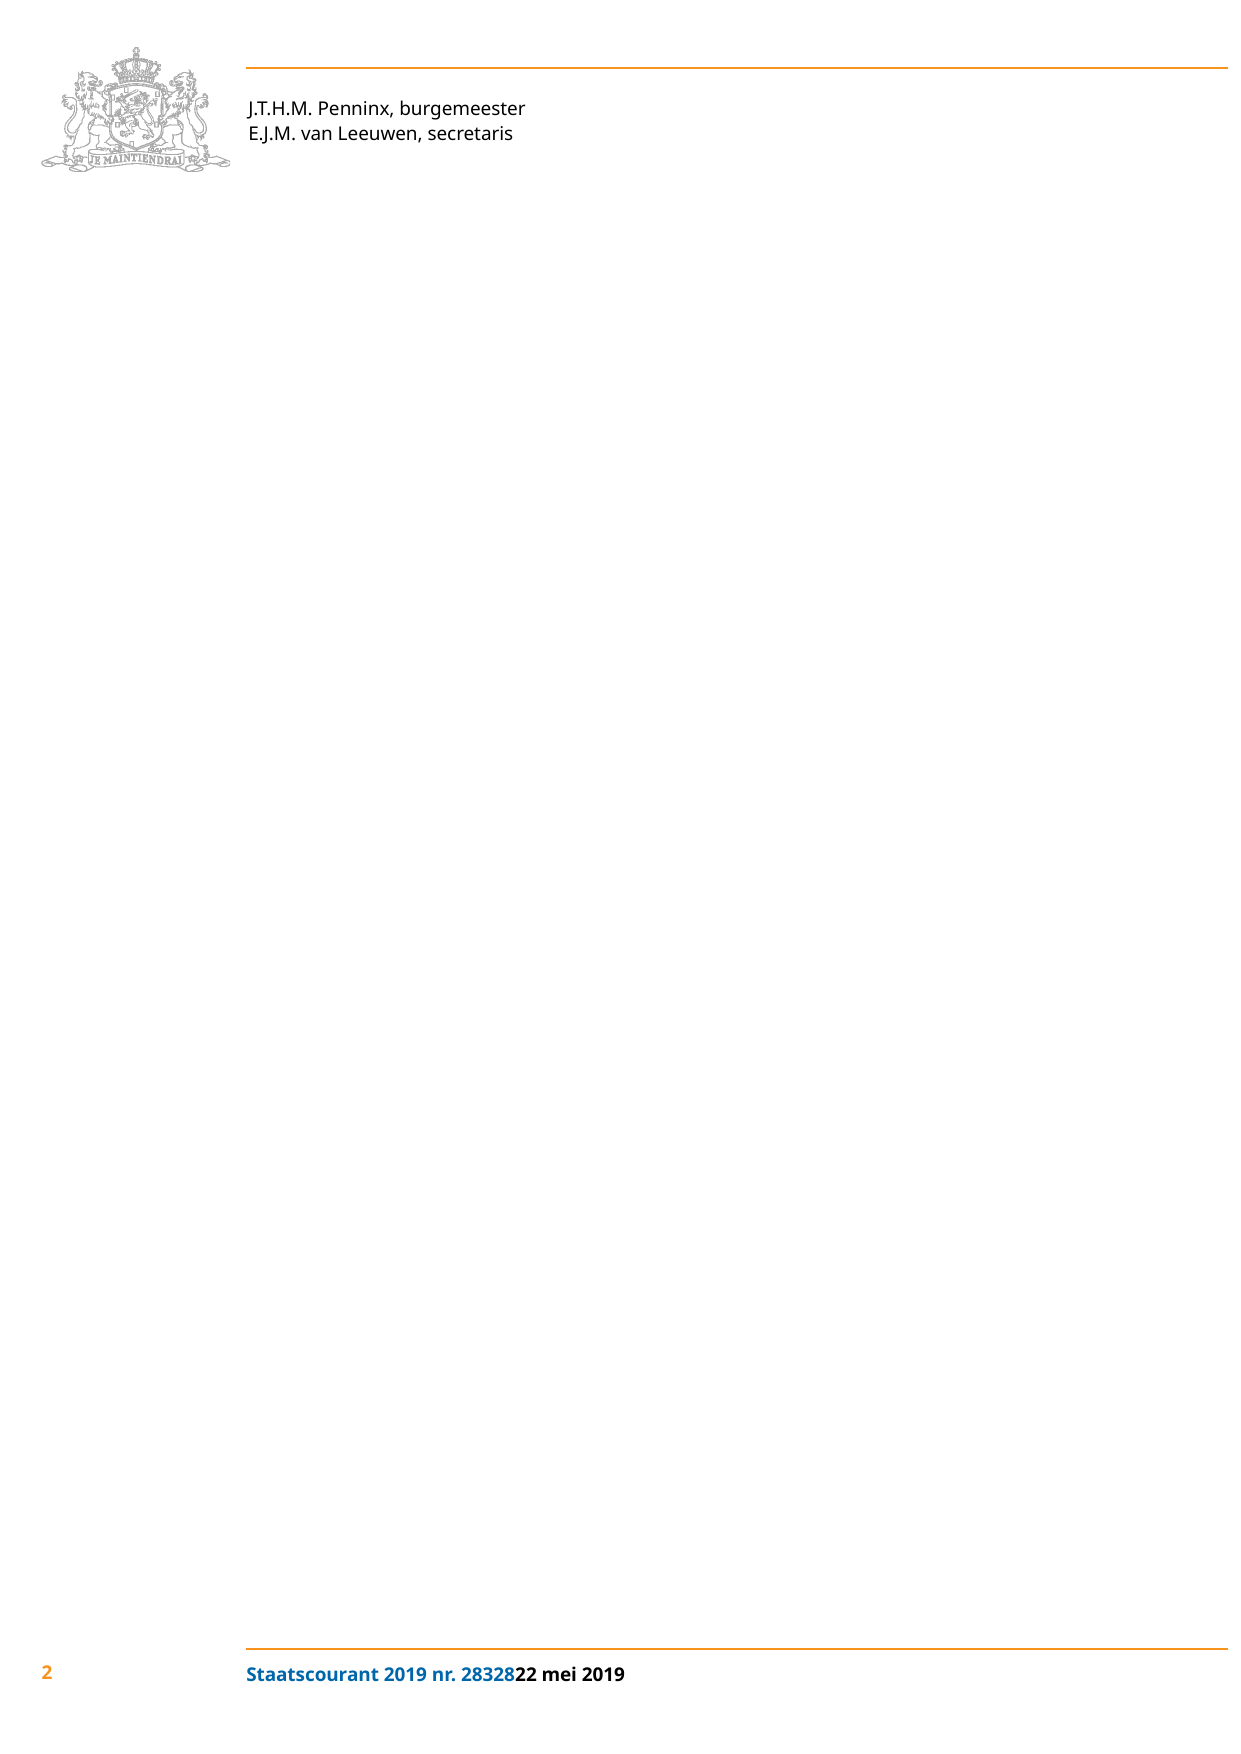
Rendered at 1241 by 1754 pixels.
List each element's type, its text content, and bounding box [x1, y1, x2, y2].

text E.J.M. van Leeuwen, secretaris [248, 121, 1152, 146]
text J.T.H.M. Penninx, burgemeester [248, 95, 1152, 121]
picture [41, 47, 231, 172]
